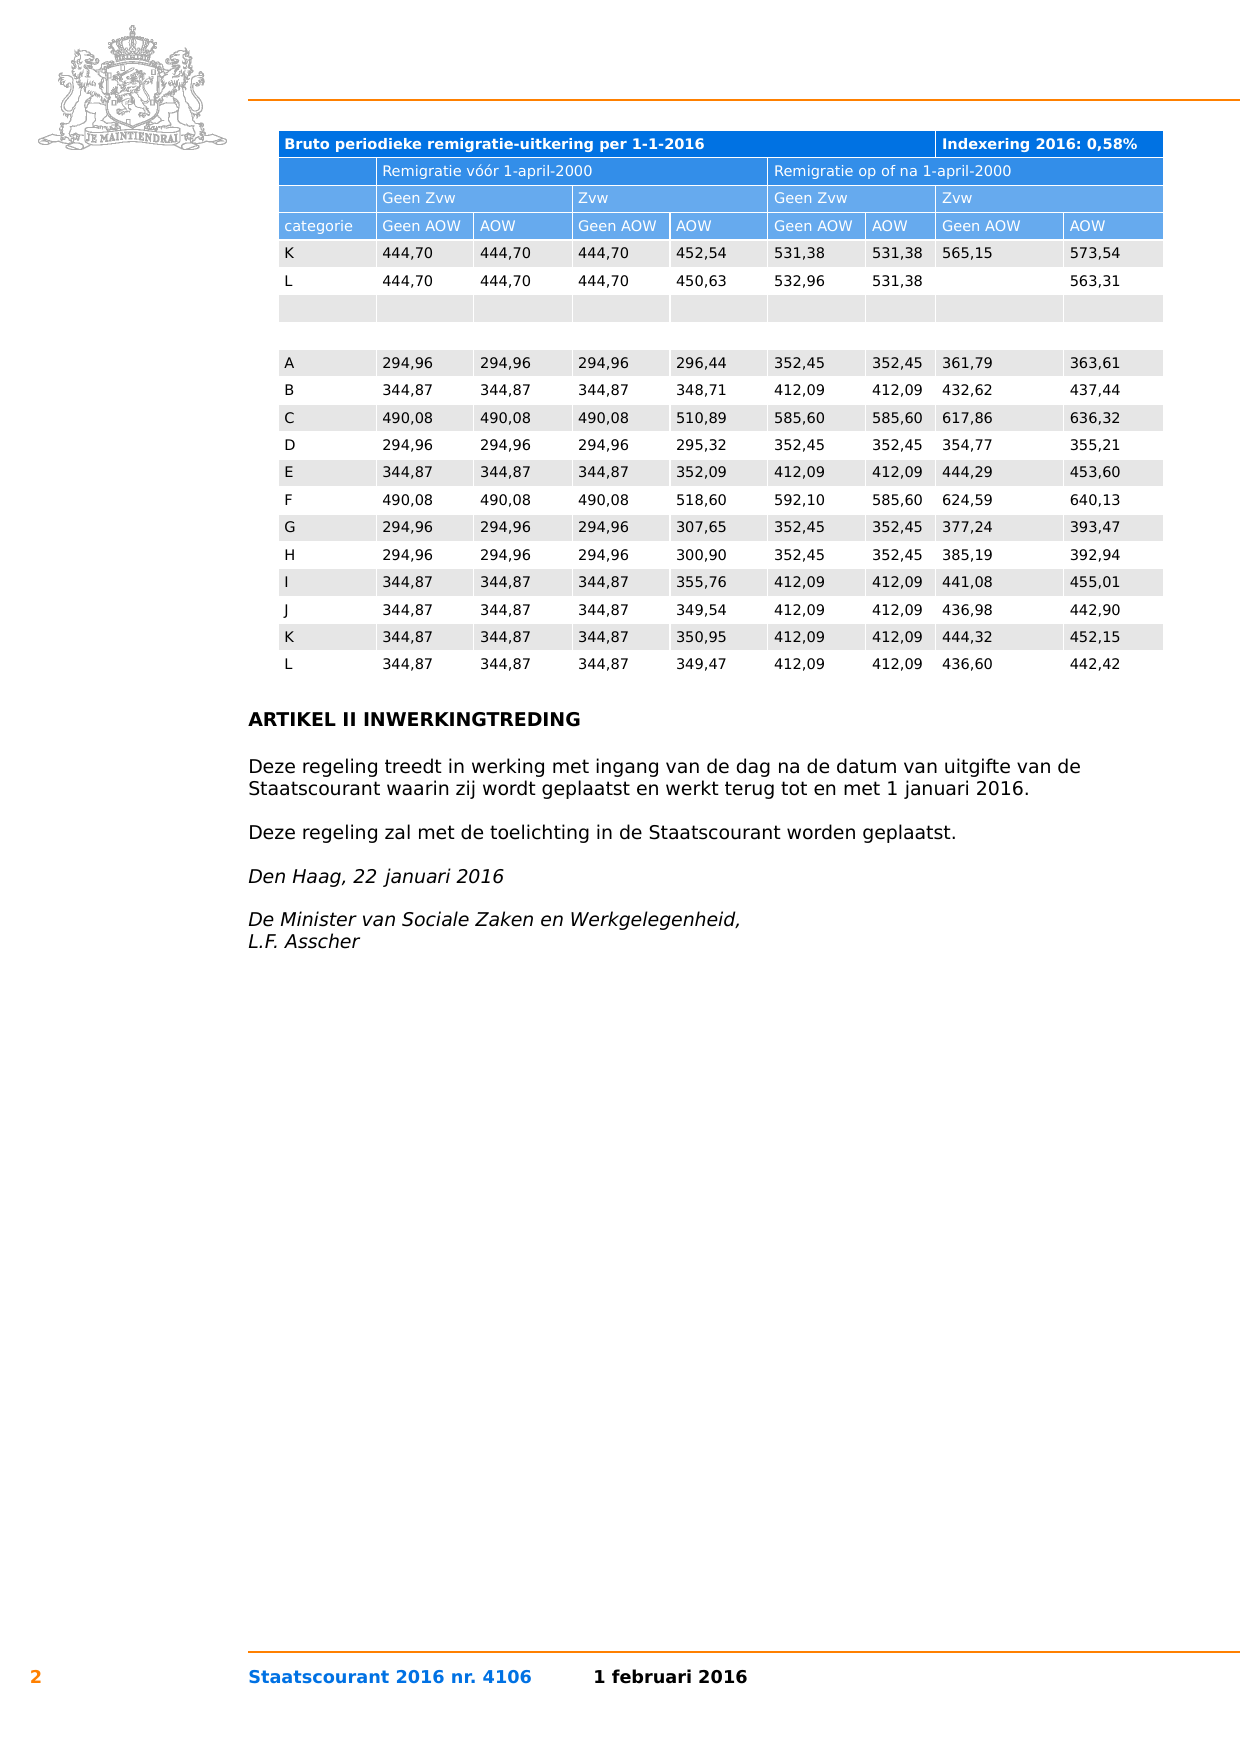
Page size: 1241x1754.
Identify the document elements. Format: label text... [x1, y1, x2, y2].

table_header Indexering 2016: 0,58% [936, 131, 1163, 157]
picture [38, 25, 227, 150]
table_cell 412,09 [866, 378, 935, 404]
text De Minister van Sociale Zaken en Werkgelegenheid, L.F. Asscher [248, 909, 1163, 953]
table_cell G [279, 515, 376, 541]
table_cell 349,54 [671, 597, 767, 623]
table_cell [1064, 323, 1163, 349]
table_header Bruto periodieke remigratie-uitkering per 1-1-2016 [279, 131, 935, 157]
table_cell Geen AOW [573, 213, 669, 239]
table_cell AOW [866, 213, 935, 239]
table_cell [936, 295, 1063, 322]
table_cell 355,76 [671, 569, 767, 596]
table_cell 344,87 [377, 460, 473, 486]
table_cell [279, 295, 376, 322]
table_cell 354,77 [936, 432, 1063, 459]
table_cell C [279, 405, 376, 431]
table_cell 350,95 [671, 624, 767, 650]
table_cell 294,96 [573, 350, 669, 376]
table_cell B [279, 378, 376, 404]
table_cell 363,61 [1064, 350, 1163, 376]
table_cell 444,70 [377, 268, 473, 294]
table_cell 510,89 [671, 405, 767, 431]
table_cell 344,87 [573, 460, 669, 486]
table_cell 352,45 [768, 515, 865, 541]
table_cell 490,08 [377, 405, 473, 431]
table_cell 453,60 [1064, 460, 1163, 486]
table_cell [768, 295, 865, 322]
table_cell 490,08 [474, 487, 572, 513]
table_cell Zvw [936, 186, 1163, 212]
table_cell F [279, 487, 376, 513]
table_cell 344,87 [377, 597, 473, 623]
table_cell 444,70 [573, 268, 669, 294]
table_cell 585,60 [866, 487, 935, 513]
table_cell 294,96 [573, 542, 669, 568]
table_cell 412,09 [866, 651, 935, 678]
table_cell 294,96 [377, 542, 473, 568]
table_cell 532,96 [768, 268, 865, 294]
table_cell D [279, 432, 376, 459]
table_cell 344,87 [474, 569, 572, 596]
text Den Haag, 22 januari 2016 [248, 866, 1163, 887]
table_cell A [279, 350, 376, 376]
table_cell 412,09 [768, 651, 865, 678]
table_cell [474, 323, 572, 349]
table_cell Remigratie vóór 1-april-2000 [377, 158, 767, 185]
table_cell Geen Zvw [377, 186, 572, 212]
table_cell 565,15 [936, 241, 1063, 267]
table_cell 294,96 [474, 350, 572, 376]
table_cell 294,96 [573, 432, 669, 459]
table_cell 452,15 [1064, 624, 1163, 650]
table_cell 352,45 [866, 542, 935, 568]
table_cell L [279, 651, 376, 678]
table_cell 442,42 [1064, 651, 1163, 678]
text Deze regeling treedt in werking met ingang van de dag na de datum van uitgifte van de Staatscourant waarin zij wordt geplaatst en werkt terug tot en met 1 januari 2016. [248, 756, 1163, 800]
table_cell L [279, 268, 376, 294]
table_cell 585,60 [866, 405, 935, 431]
table_cell 344,87 [573, 569, 669, 596]
table_cell 585,60 [768, 405, 865, 431]
table_cell [671, 295, 767, 322]
table_cell 352,45 [768, 542, 865, 568]
table_cell 531,38 [866, 241, 935, 267]
table_cell 444,32 [936, 624, 1063, 650]
table_cell 348,71 [671, 378, 767, 404]
table_cell 441,08 [936, 569, 1063, 596]
table_cell 349,47 [671, 651, 767, 678]
table_cell 385,19 [936, 542, 1063, 568]
table_cell 573,54 [1064, 241, 1163, 267]
table_cell 352,45 [768, 432, 865, 459]
table_cell [866, 323, 935, 349]
table_cell 592,10 [768, 487, 865, 513]
table_cell I [279, 569, 376, 596]
subtitle ARTIKEL II INWERKINGTREDING [248, 709, 1163, 731]
table_cell 344,87 [377, 569, 473, 596]
table_cell 344,87 [377, 651, 473, 678]
table_cell [936, 323, 1063, 349]
table_cell [866, 295, 935, 322]
table_cell AOW [474, 213, 572, 239]
table_cell 344,87 [474, 597, 572, 623]
table_cell Geen AOW [768, 213, 865, 239]
table_cell 294,96 [474, 432, 572, 459]
table_cell 352,45 [768, 350, 865, 376]
table_cell 444,29 [936, 460, 1063, 486]
table_cell 444,70 [474, 241, 572, 267]
table_cell Geen AOW [936, 213, 1063, 239]
table_cell [279, 158, 376, 185]
table_cell 490,08 [573, 405, 669, 431]
table_cell 490,08 [377, 487, 473, 513]
table_cell 412,09 [768, 460, 865, 486]
table_cell 436,98 [936, 597, 1063, 623]
table_cell 412,09 [768, 569, 865, 596]
table_cell 361,79 [936, 350, 1063, 376]
table_cell 352,45 [866, 432, 935, 459]
table_cell 436,60 [936, 651, 1063, 678]
text Deze regeling zal met de toelichting in de Staatscourant worden geplaatst. [248, 822, 1163, 844]
table_cell 352,45 [866, 350, 935, 376]
table_cell 307,65 [671, 515, 767, 541]
table_cell [573, 295, 669, 322]
table_cell 344,87 [474, 624, 572, 650]
table_cell 294,96 [474, 542, 572, 568]
table_cell H [279, 542, 376, 568]
table_cell 377,24 [936, 515, 1063, 541]
table_cell 617,86 [936, 405, 1063, 431]
table_cell 294,96 [573, 515, 669, 541]
table_cell 444,70 [377, 241, 473, 267]
table_cell 531,38 [866, 268, 935, 294]
table_cell Zvw [573, 186, 767, 212]
table_cell Geen Zvw [768, 186, 935, 212]
table_cell 444,70 [573, 241, 669, 267]
table_cell 412,09 [768, 597, 865, 623]
table_cell 455,01 [1064, 569, 1163, 596]
table_cell 412,09 [866, 597, 935, 623]
table_cell E [279, 460, 376, 486]
table_cell K [279, 241, 376, 267]
table_cell 352,09 [671, 460, 767, 486]
table_cell 442,90 [1064, 597, 1163, 623]
table_cell [671, 323, 767, 349]
table_cell AOW [1064, 213, 1163, 239]
table_cell 432,62 [936, 378, 1063, 404]
table_cell 412,09 [866, 460, 935, 486]
table_cell 392,94 [1064, 542, 1163, 568]
table_cell 344,87 [377, 378, 473, 404]
table_cell 344,87 [573, 651, 669, 678]
table_cell 490,08 [474, 405, 572, 431]
table_cell 294,96 [474, 515, 572, 541]
table_cell 490,08 [573, 487, 669, 513]
table_cell 294,96 [377, 350, 473, 376]
table_cell 412,09 [866, 624, 935, 650]
table_cell [936, 268, 1063, 294]
table_cell 531,38 [768, 241, 865, 267]
table_cell [377, 295, 473, 322]
table_cell 563,31 [1064, 268, 1163, 294]
table_cell AOW [671, 213, 767, 239]
table_cell 344,87 [573, 378, 669, 404]
table_cell K [279, 624, 376, 650]
table_cell 344,87 [573, 624, 669, 650]
table_cell J [279, 597, 376, 623]
table_cell 518,60 [671, 487, 767, 513]
table_cell 393,47 [1064, 515, 1163, 541]
table_cell [279, 186, 376, 212]
table_cell 636,32 [1064, 405, 1163, 431]
table_cell [768, 323, 865, 349]
table_cell 412,09 [866, 569, 935, 596]
table_cell [474, 295, 572, 322]
table_cell categorie [279, 213, 376, 239]
table_cell 294,96 [377, 432, 473, 459]
table_cell 444,70 [474, 268, 572, 294]
table_cell Remigratie op of na 1-april-2000 [768, 158, 1163, 185]
table_cell [377, 323, 473, 349]
table_cell 412,09 [768, 624, 865, 650]
table_cell [279, 323, 376, 349]
table_cell 437,44 [1064, 378, 1163, 404]
table_cell 296,44 [671, 350, 767, 376]
table_cell 640,13 [1064, 487, 1163, 513]
table_cell 412,09 [768, 378, 865, 404]
table_cell [573, 323, 669, 349]
table_cell 344,87 [474, 378, 572, 404]
table_cell 452,54 [671, 241, 767, 267]
table_cell 450,63 [671, 268, 767, 294]
table_cell 344,87 [377, 624, 473, 650]
table_cell 344,87 [573, 597, 669, 623]
table_cell 624,59 [936, 487, 1063, 513]
table_cell 294,96 [377, 515, 473, 541]
table_cell Geen AOW [377, 213, 473, 239]
table_cell 344,87 [474, 460, 572, 486]
table_cell [1064, 295, 1163, 322]
table_cell 295,32 [671, 432, 767, 459]
table_cell 352,45 [866, 515, 935, 541]
table_cell 355,21 [1064, 432, 1163, 459]
table_cell 300,90 [671, 542, 767, 568]
table_cell 344,87 [474, 651, 572, 678]
